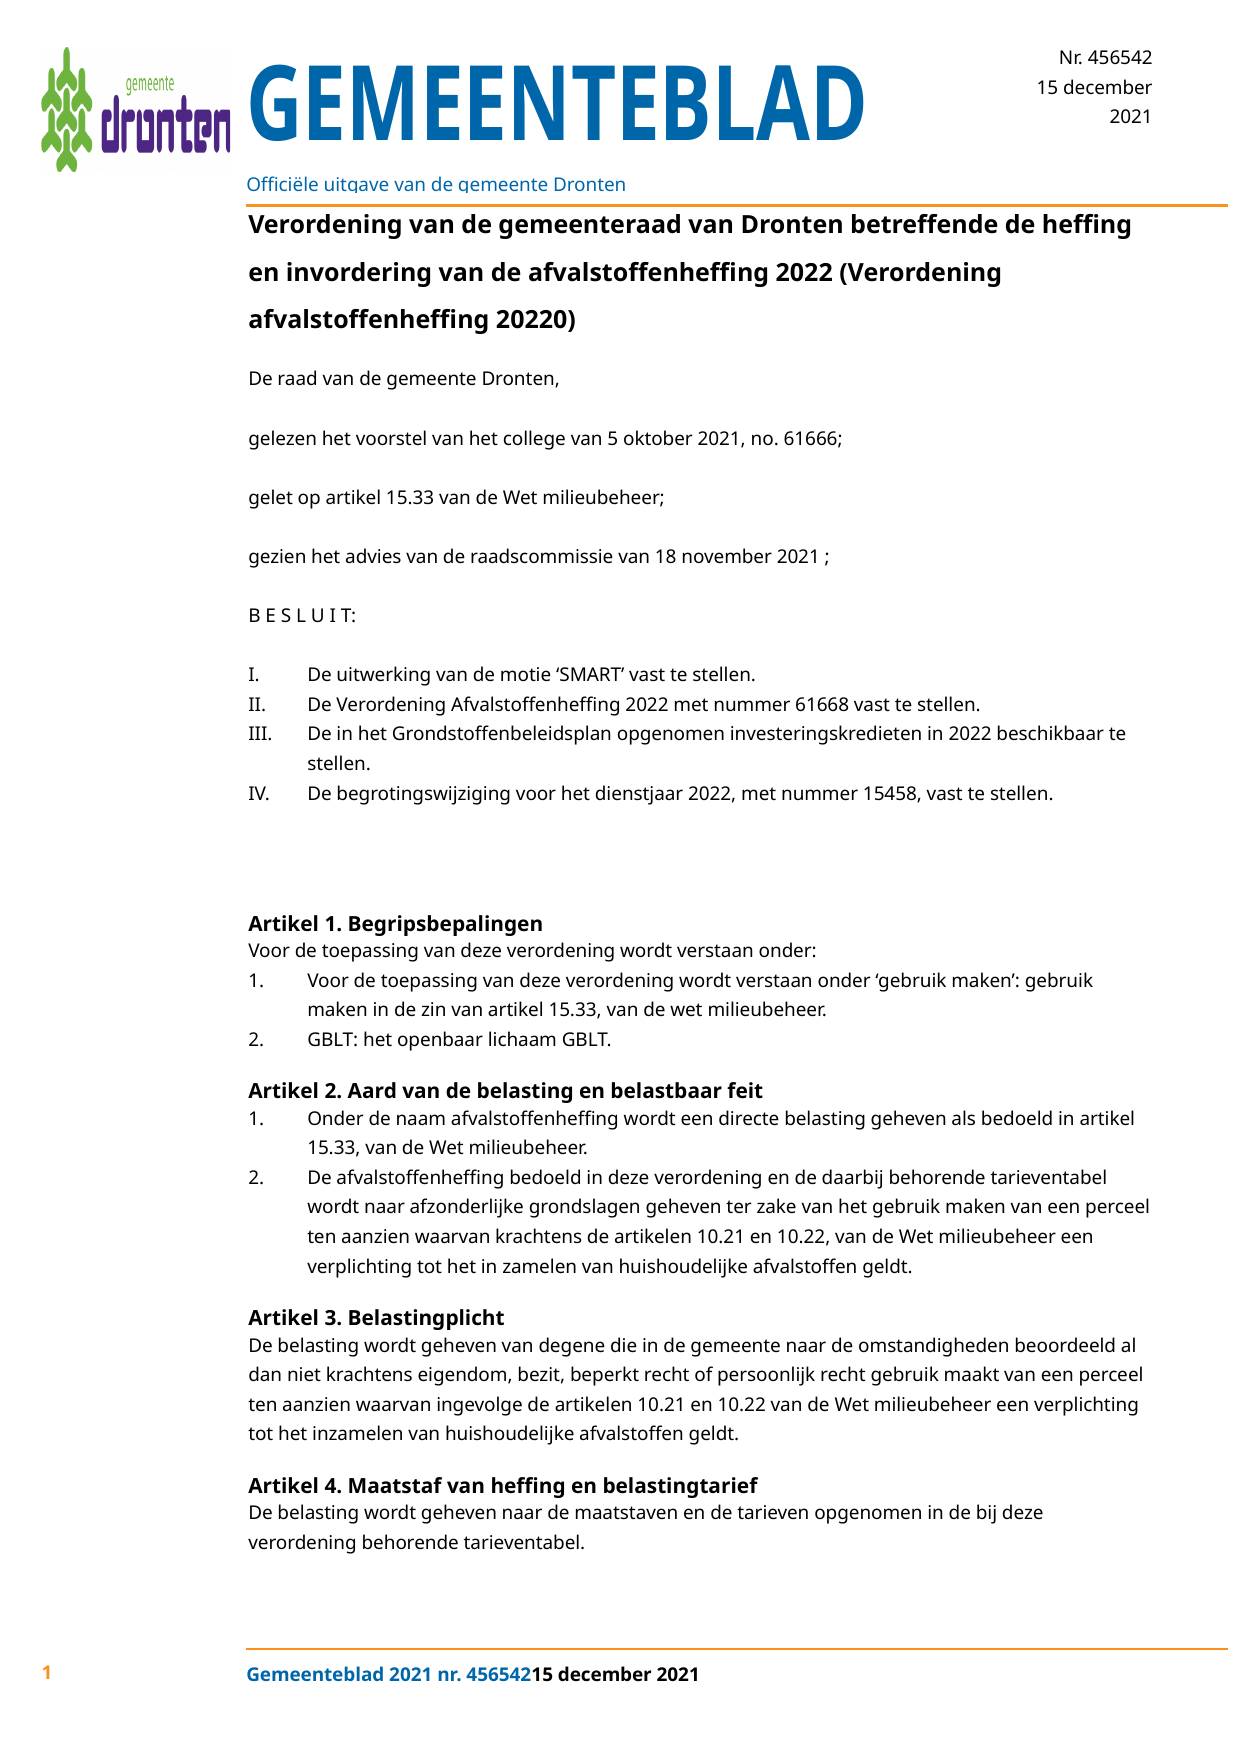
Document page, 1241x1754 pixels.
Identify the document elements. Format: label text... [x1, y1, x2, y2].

list Onder de naam afvalstoffenheffing wordt een directe belasting geheven als bedoeld in artikel 15.33, van de Wet milieubeheer. [248, 1105, 1152, 1160]
list De in het Grondstoffenbeleidsplan opgenomen investeringskredieten in 2022 beschikbaar te stellen. [248, 721, 1152, 776]
text Artikel 1. Begripsbepalingen [248, 909, 1152, 937]
text Artikel 3. Belastingplicht [248, 1303, 1152, 1332]
list De begrotingswijziging voor het dienstjaar 2022, met nummer 15458, vast te stellen. [248, 780, 1152, 805]
text gezien het advies van de raadscommissie van 18 november 2021 ; [248, 543, 1152, 569]
text Artikel 4. Maatstaf van heffing en belastingtarief [248, 1471, 1152, 1499]
text gelezen het voorstel van het college van 5 oktober 2021, no. 61666; [248, 425, 1152, 450]
list De Verordening Afvalstoffenheffing 2022 met nummer 61668 vast te stellen. [248, 691, 1152, 717]
text De belasting wordt geheven van degene die in de gemeente naar de omstandigheden beoordeeld al dan niet krachtens eigendom, bezit, beperkt recht of persoonlijk recht gebruik maakt van een perceel ten aanzien waarvan ingevolge de artikelen 10.21 en 10.22 van de Wet milieubeheer een verplichting tot het inzamelen van huishoudelijke afvalstoffen geldt. [248, 1332, 1152, 1446]
list De uitwerking van de motie ‘SMART’ vast te stellen. [248, 661, 1152, 687]
list Voor de toepassing van deze verordening wordt verstaan onder ‘gebruik maken’: gebruik maken in de zin van artikel 15.33, van de wet milieubeheer. [248, 967, 1152, 1022]
list De afvalstoffenheffing bedoeld in deze verordening en de daarbij behorende tarieventabel wordt naar afzonderlijke grondslagen geheven ter zake van het gebruik maken van een perceel ten aanzien waarvan krachtens de artikelen 10.21 en 10.22, van de Wet milieubeheer een verplichting tot het in zamelen van huishoudelijke afvalstoffen geldt. [248, 1164, 1152, 1279]
text Artikel 2. Aard van de belasting en belastbaar feit [248, 1077, 1152, 1105]
text De raad van de gemeente Dronten, [248, 366, 1152, 391]
text De belasting wordt geheven naar de maatstaven en de tarieven opgenomen in de bij deze verordening behorende tarieventabel. [248, 1499, 1152, 1555]
text Voor de toepassing van deze verordening wordt verstaan onder: [248, 937, 1152, 963]
list GBLT: het openbaar lichaam GBLT. [248, 1026, 1152, 1052]
text B E S L U I T: [248, 602, 1152, 628]
text Verordening van de gemeenteraad van Dronten betreffende de heffing en invordering van de afvalstoffenheffing 2022 (Verordening afvalstoffenheffing 20220) [248, 207, 1152, 336]
picture [41, 47, 231, 172]
text gelet op artikel 15.33 van de Wet milieubeheer; [248, 484, 1152, 509]
